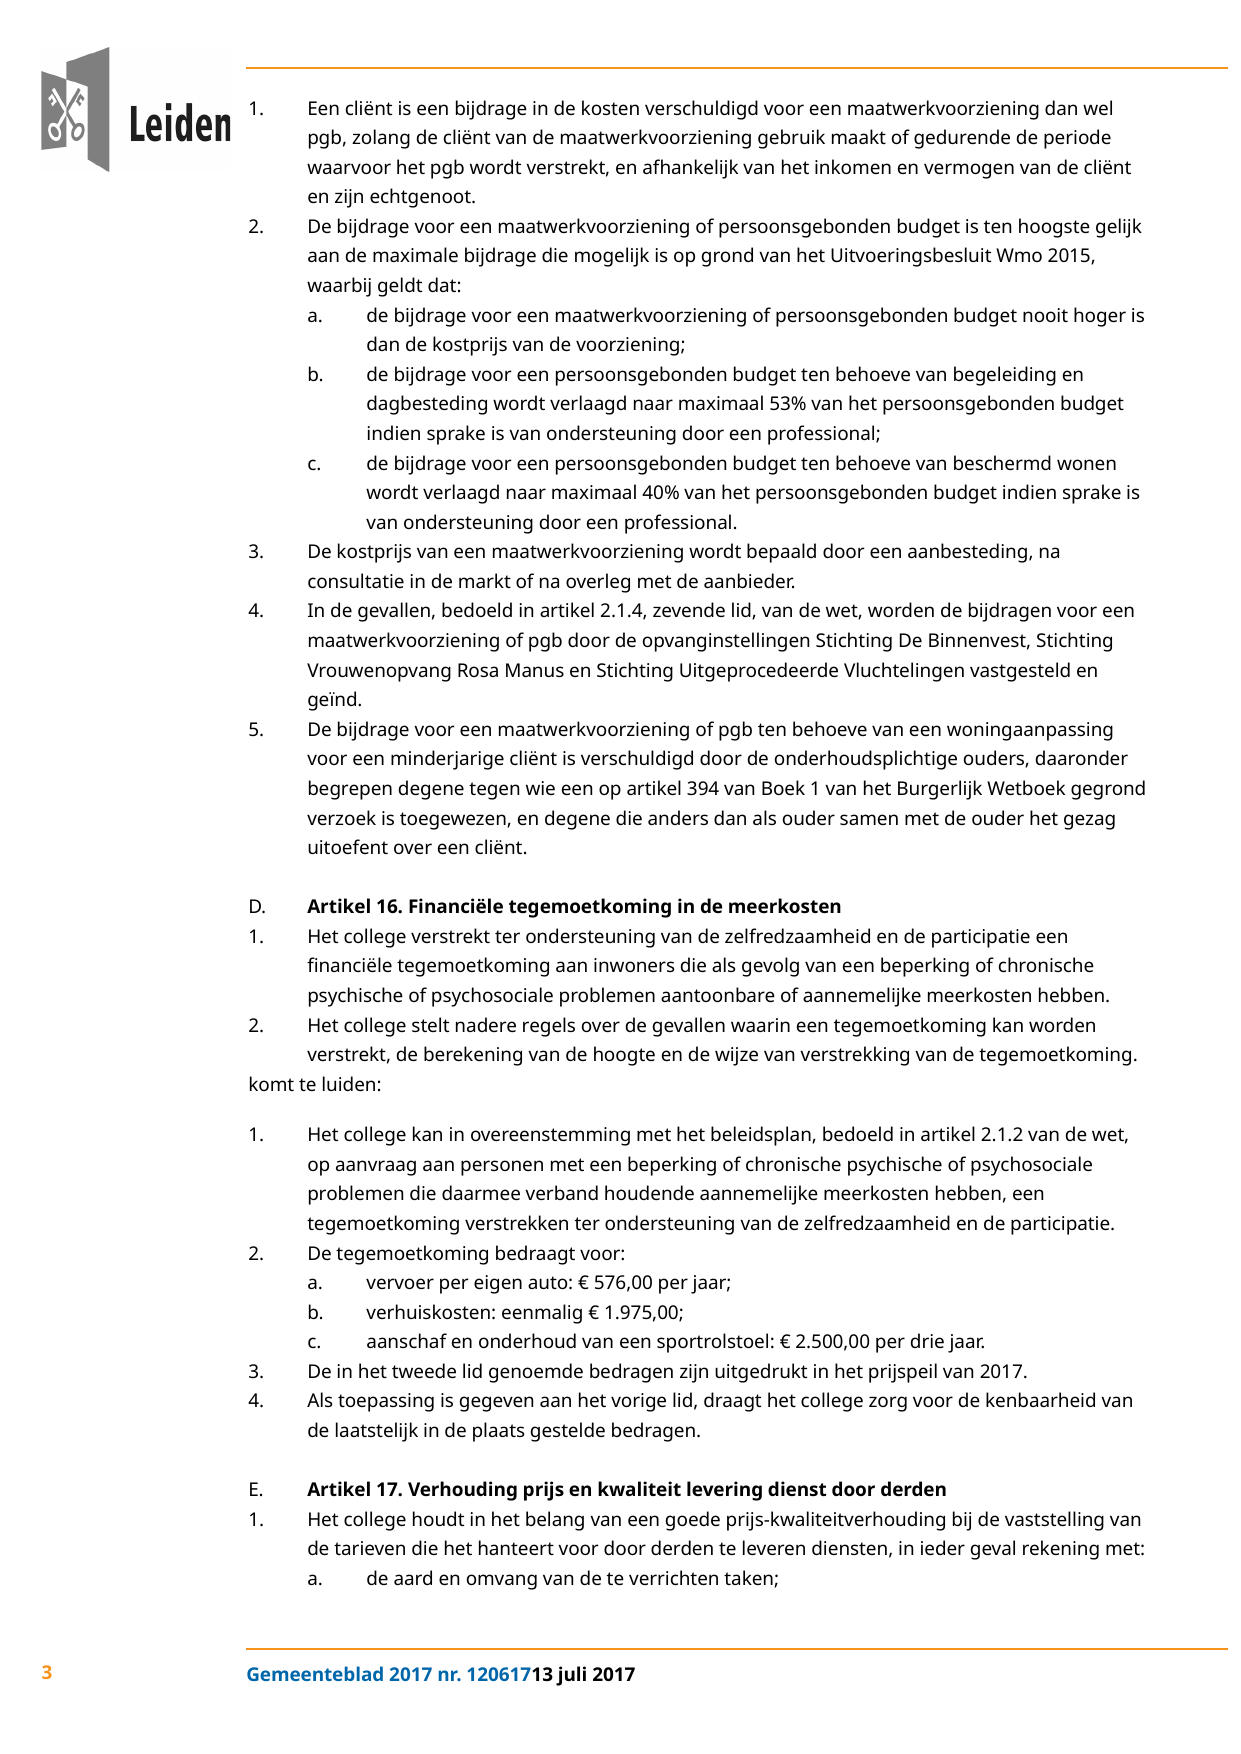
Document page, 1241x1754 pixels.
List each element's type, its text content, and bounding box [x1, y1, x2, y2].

list de bijdrage voor een maatwerkvoorziening of persoonsgebonden budget nooit hoger is dan de kostprijs van de voorziening; [307, 302, 1152, 357]
list In de gevallen, bedoeld in artikel 2.1.4, zevende lid, van de wet, worden de bijdragen voor een maatwerkvoorziening of pgb door de opvanginstellingen Stichting De Binnenvest, Stichting Vrouwenopvang Rosa Manus en Stichting Uitgeprocedeerde Vluchtelingen vastgesteld en geïnd. [248, 598, 1152, 712]
list Artikel 16. Financiële tegemoetkoming in de meerkosten [248, 893, 1152, 919]
picture [41, 47, 231, 172]
list De bijdrage voor een maatwerkvoorziening of pgb ten behoeve van een woningaanpassing voor een minderjarige cliënt is verschuldigd door de onderhoudsplichtige ouders, daaronder begrepen degene tegen wie een op artikel 394 van Boek 1 van het Burgerlijk Wetboek gegrond verzoek is toegewezen, en degene die anders dan als ouder samen met de ouder het gezag uitoefent over een cliënt. [248, 716, 1152, 860]
list De kostprijs van een maatwerkvoorziening wordt bepaald door een aanbesteding, na consultatie in de markt of na overleg met de aanbieder. [248, 538, 1152, 594]
list De tegemoetkoming bedraagt voor: [248, 1240, 1152, 1266]
list de bijdrage voor een persoonsgebonden budget ten behoeve van begeleiding en dagbesteding wordt verlaagd naar maximaal 53% van het persoonsgebonden budget indien sprake is van ondersteuning door een professional; [307, 361, 1152, 446]
list vervoer per eigen auto: € 576,00 per jaar; [307, 1269, 1152, 1295]
list Als toepassing is gegeven aan het vorige lid, draagt het college zorg voor de kenbaarheid van de laatstelijk in de plaats gestelde bedragen. [248, 1388, 1152, 1443]
list Een cliënt is een bijdrage in de kosten verschuldigd voor een maatwerkvoorziening dan wel pgb, zolang de cliënt van de maatwerkvoorziening gebruik maakt of gedurende de periode waarvoor het pgb wordt verstrekt, en afhankelijk van het inkomen en vermogen van de cliënt en zijn echtgenoot. [248, 95, 1152, 209]
list Het college houdt in het belang van een goede prijs-kwaliteitverhouding bij de vaststelling van de tarieven die het hanteert voor door derden te leveren diensten, in ieder geval rekening met: [248, 1506, 1152, 1561]
list Het college verstrekt ter ondersteuning van de zelfredzaamheid en de participatie een financiële tegemoetkoming aan inwoners die als gevolg van een beperking of chronische psychische of psychosociale problemen aantoonbare of aannemelijke meerkosten hebben. [248, 923, 1152, 1008]
list de aard en omvang van de te verrichten taken; [307, 1565, 1152, 1591]
list verhuiskosten: eenmalig € 1.975,00; [307, 1299, 1152, 1325]
list de bijdrage voor een persoonsgebonden budget ten behoeve van beschermd wonen wordt verlaagd naar maximaal 40% van het persoonsgebonden budget indien sprake is van ondersteuning door een professional. [307, 450, 1152, 535]
list De in het tweede lid genoemde bedragen zijn uitgedrukt in het prijspeil van 2017. [248, 1358, 1152, 1384]
list Het college kan in overeenstemming met het beleidsplan, bedoeld in artikel 2.1.2 van de wet, op aanvraag aan personen met een beperking of chronische psychische of psychosociale problemen die daarmee verband houdende aannemelijke meerkosten hebben, een tegemoetkoming verstrekken ter ondersteuning van de zelfredzaamheid en de participatie. [248, 1121, 1152, 1236]
text komt te luiden: [248, 1071, 1152, 1097]
list aanschaf en onderhoud van een sportrolstoel: € 2.500,00 per drie jaar. [307, 1328, 1152, 1354]
list Het college stelt nadere regels over de gevallen waarin een tegemoetkoming kan worden verstrekt, de berekening van de hoogte en de wijze van verstrekking van de tegemoetkoming. [248, 1012, 1152, 1067]
list De bijdrage voor een maatwerkvoorziening of persoonsgebonden budget is ten hoogste gelijk aan de maximale bijdrage die mogelijk is op grond van het Uitvoeringsbesluit Wmo 2015, waarbij geldt dat: [248, 213, 1152, 298]
list Artikel 17. Verhouding prijs en kwaliteit levering dienst door derden [248, 1476, 1152, 1502]
